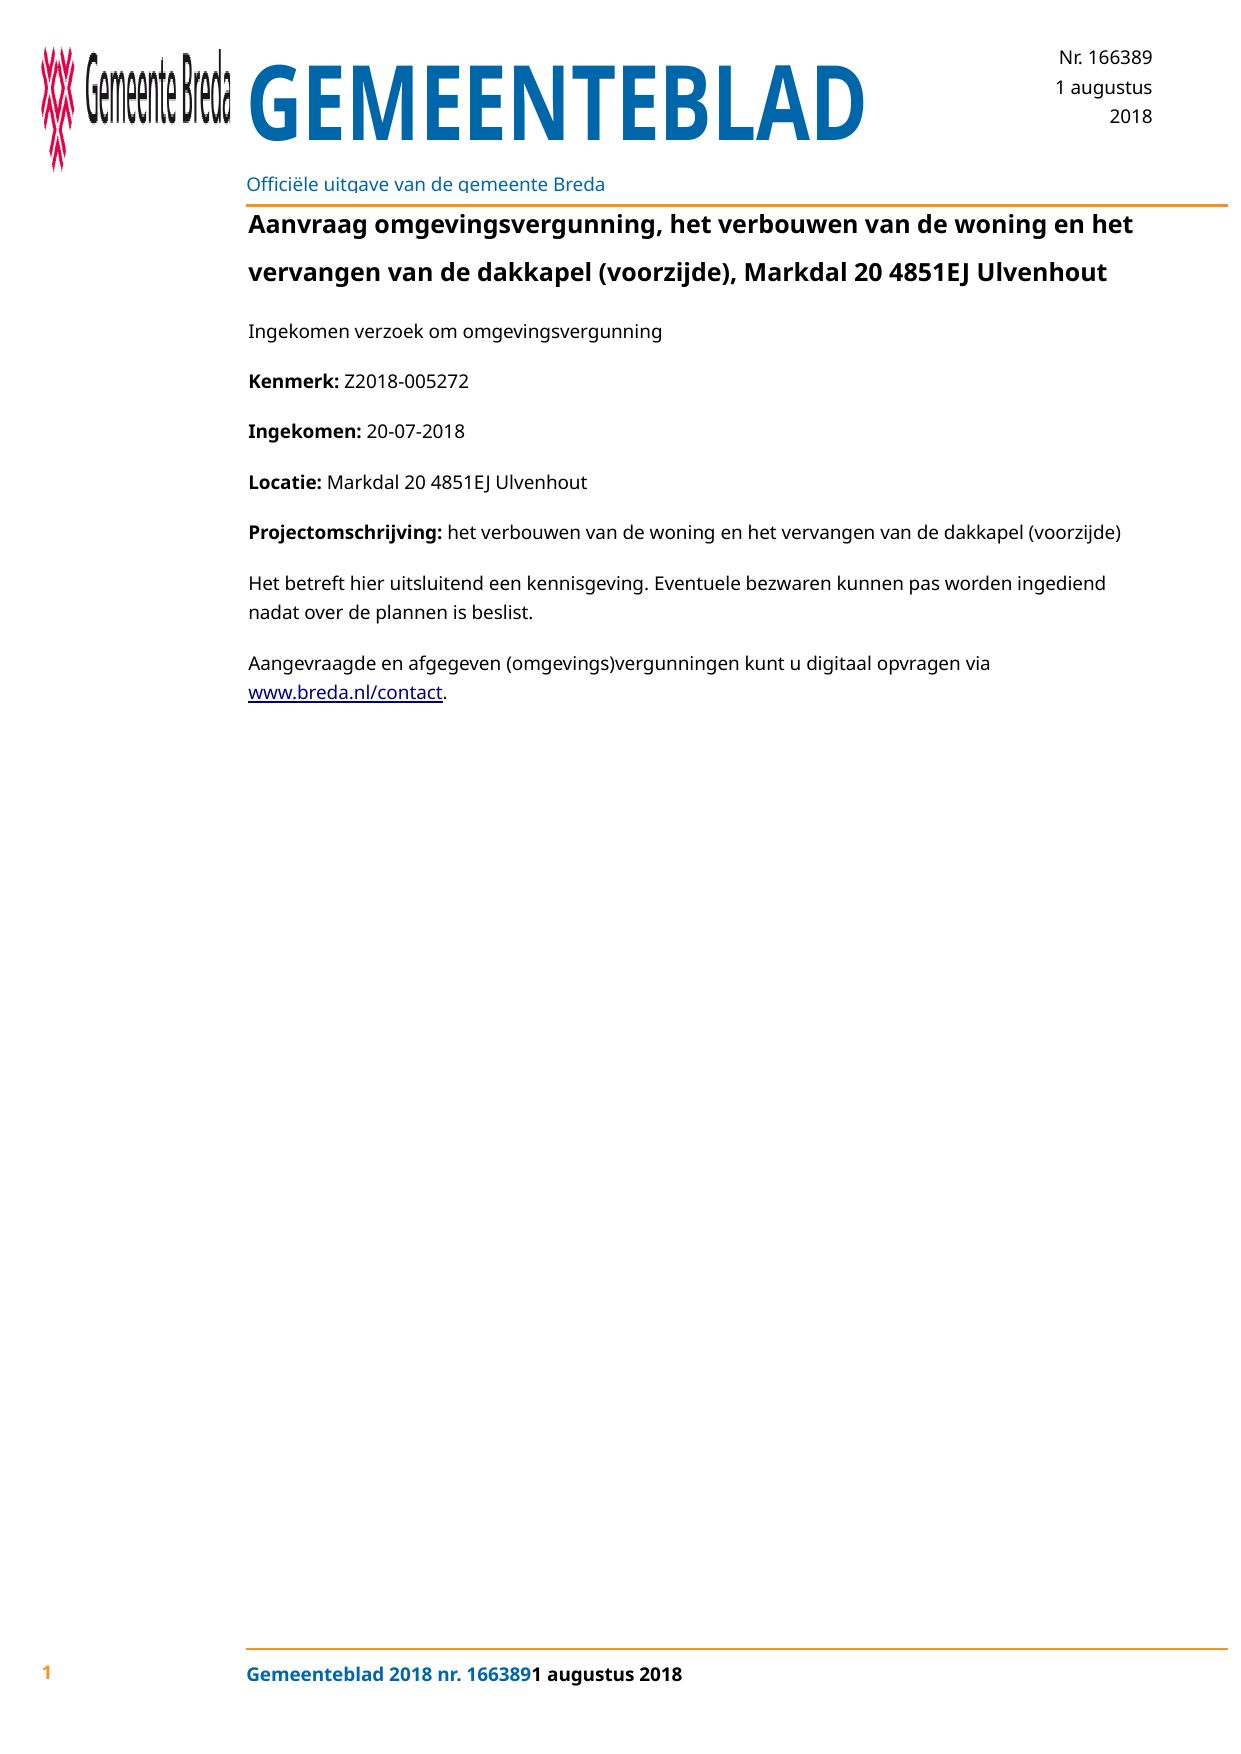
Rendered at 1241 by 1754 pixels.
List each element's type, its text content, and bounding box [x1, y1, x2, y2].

text Aangevraagde en afgegeven (omgevings)vergunningen kunt u digitaal opvragen via www.breda.nl/contact. [248, 650, 1152, 705]
text Kenmerk: Z2018-005272 [248, 368, 1152, 394]
text Het betreft hier uitsluitend een kennisgeving. Eventuele bezwaren kunnen pas worden ingediend nadat over de plannen is beslist. [248, 570, 1152, 625]
text Ingekomen verzoek om omgevingsvergunning [248, 318, 1152, 344]
text Locatie: Markdal 20 4851EJ Ulvenhout [248, 469, 1152, 495]
text Aanvraag omgevingsvergunning, het verbouwen van de woning en het vervangen van de dakkapel (voorzijde), Markdal 20 4851EJ Ulvenhout [248, 207, 1152, 288]
text Ingekomen: 20-07-2018 [248, 419, 1152, 444]
text Projectomschrijving: het verbouwen van de woning en het vervangen van de dakkapel (voorzijde) [248, 519, 1152, 545]
picture [41, 47, 231, 172]
